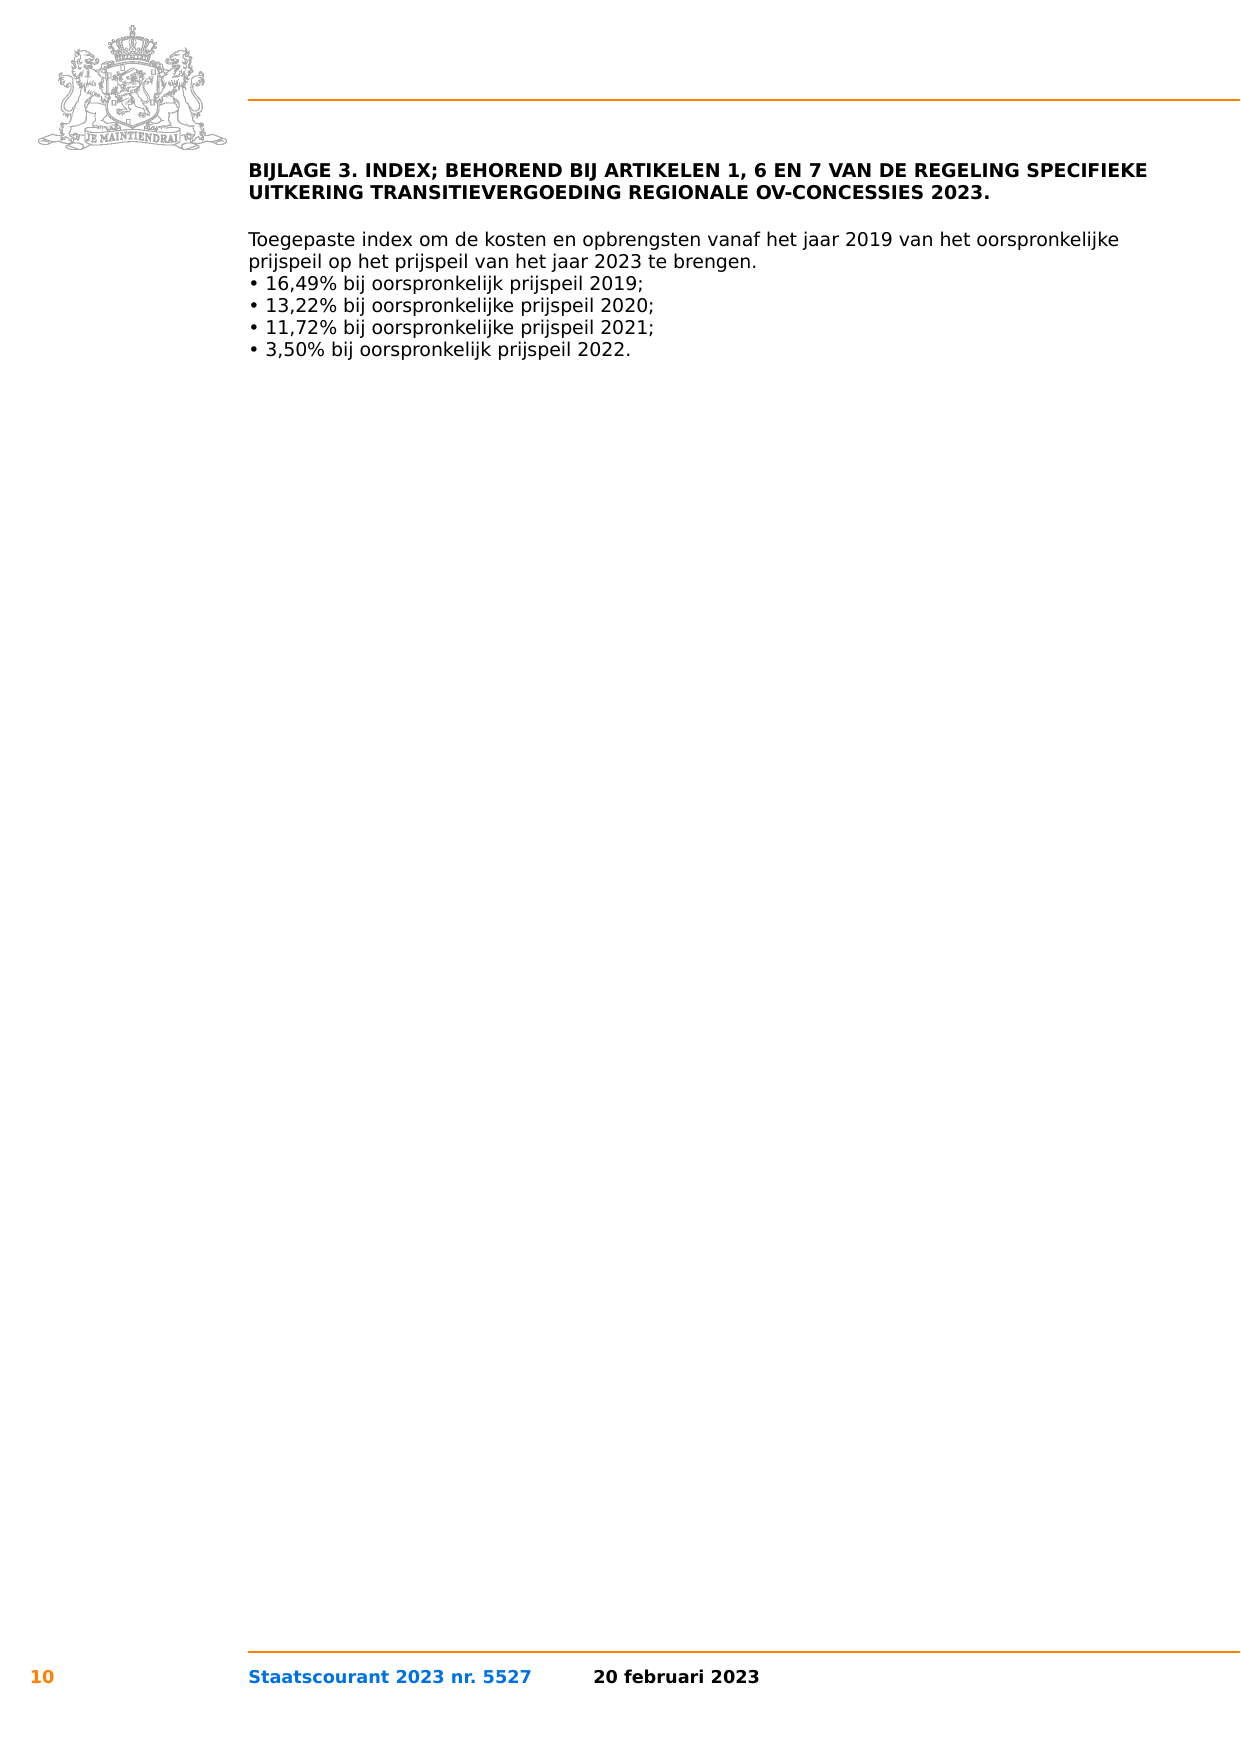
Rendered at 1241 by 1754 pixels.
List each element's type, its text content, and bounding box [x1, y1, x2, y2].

subtitle BIJLAGE 3. INDEX; BEHOREND BIJ ARTIKELEN 1, 6 EN 7 VAN DE REGELING SPECIFIEKE UITKERING TRANSITIEVERGOEDING REGIONALE OV-CONCESSIES 2023. [248, 160, 1163, 204]
text • 16,49% bij oorspronkelijk prijspeil 2019; [248, 273, 1163, 295]
picture [38, 25, 227, 150]
text Toegepaste index om de kosten en opbrengsten vanaf het jaar 2019 van het oorspronkelijke prijspeil op het prijspeil van het jaar 2023 te brengen. [248, 229, 1163, 273]
text • 3,50% bij oorspronkelijk prijspeil 2022. [248, 339, 1163, 361]
text • 11,72% bij oorspronkelijke prijspeil 2021; [248, 317, 1163, 339]
text • 13,22% bij oorspronkelijke prijspeil 2020; [248, 295, 1163, 317]
